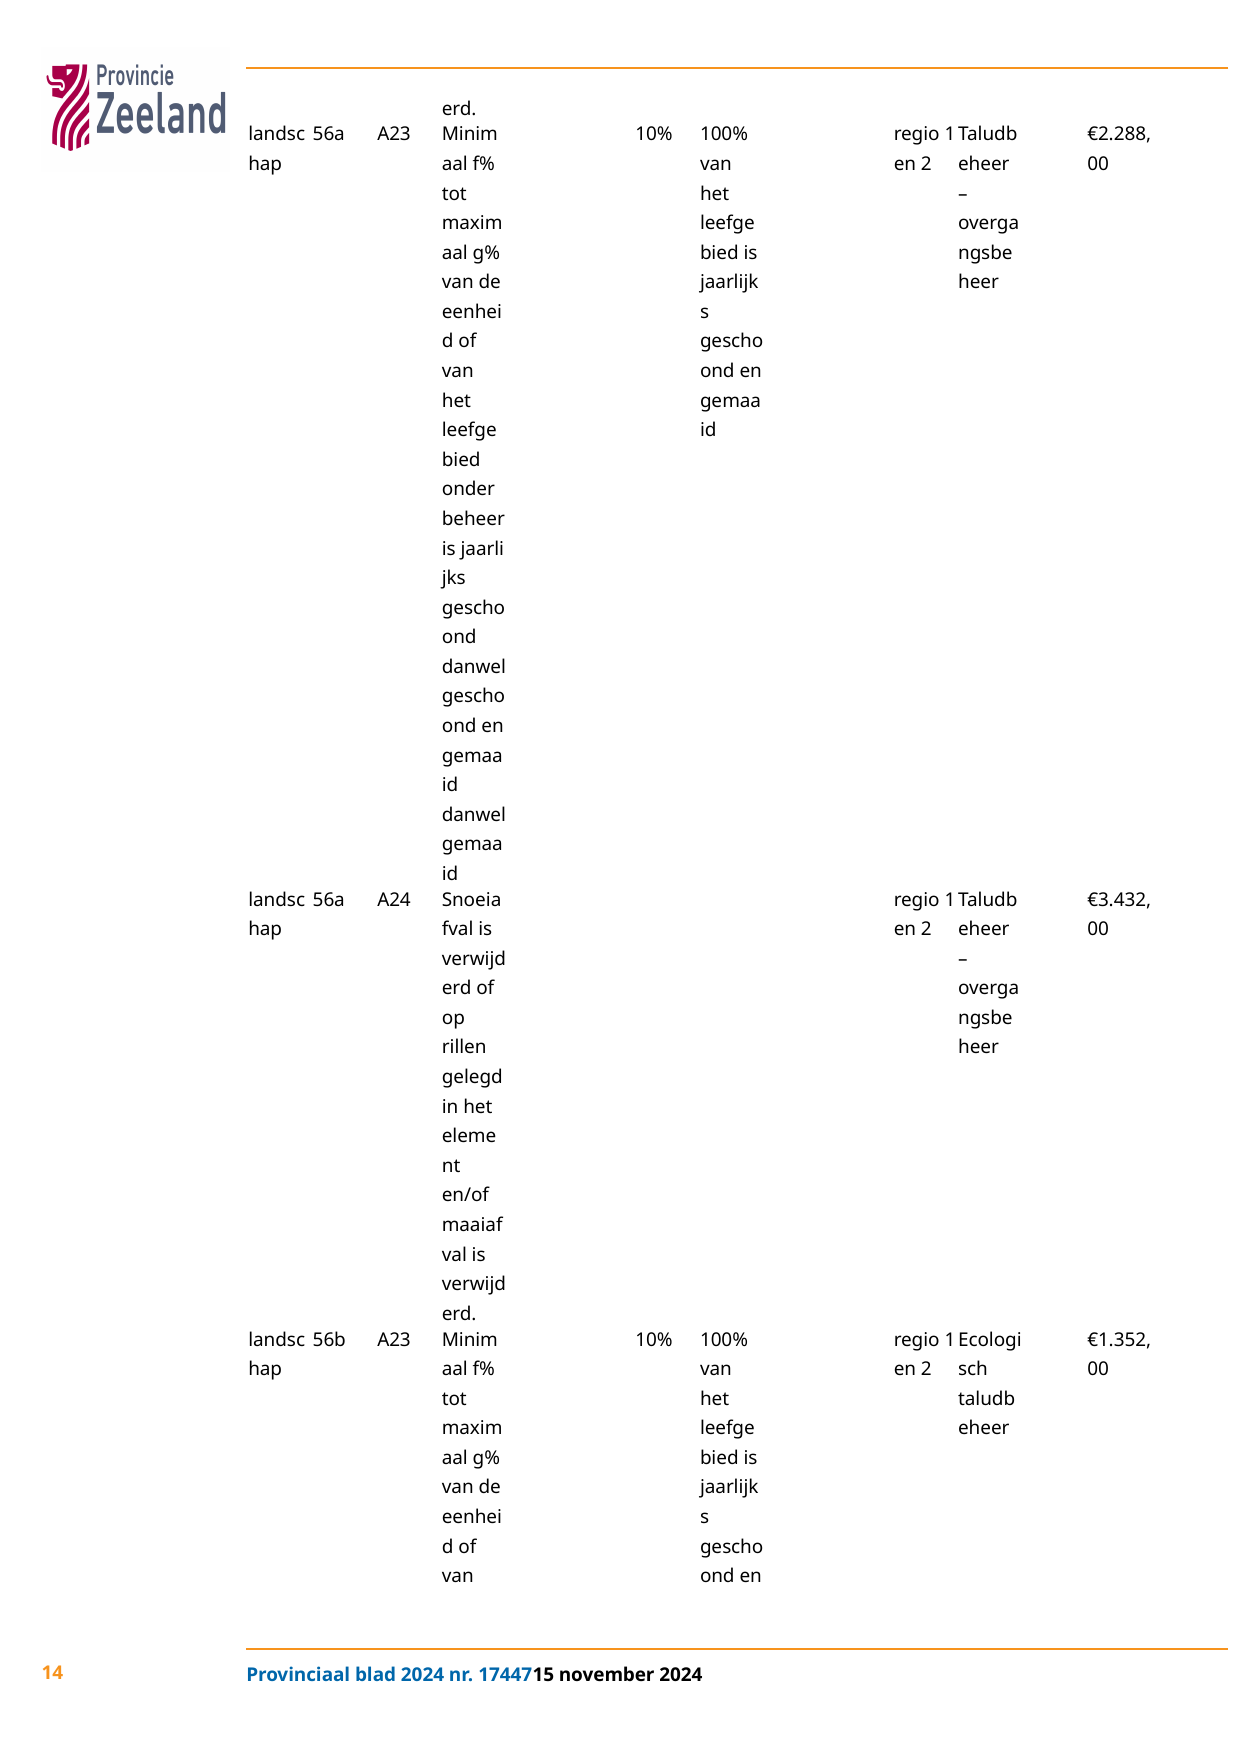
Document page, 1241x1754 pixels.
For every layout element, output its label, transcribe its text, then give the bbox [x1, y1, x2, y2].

table_cell [635, 886, 700, 1326]
table_cell 100% van het leefgebied is jaarlijks geschoond en gemaaid [700, 121, 764, 886]
table_cell [764, 121, 829, 886]
table_cell [571, 121, 635, 886]
table_cell [1087, 95, 1152, 121]
table_cell A24 [377, 886, 442, 1326]
table_cell [635, 95, 700, 121]
table_cell €1.352,00 [1087, 1326, 1152, 1588]
table_cell 56a [313, 886, 377, 1326]
table_cell landschap [248, 121, 312, 886]
table_cell [506, 121, 571, 886]
table_cell [506, 1326, 571, 1588]
table_cell 10% [635, 121, 700, 886]
table_cell [958, 95, 1022, 121]
table_cell [1023, 886, 1087, 1326]
table_cell [506, 95, 571, 121]
table_cell [764, 95, 829, 121]
table_cell 10% [635, 1326, 700, 1588]
table_cell landschap [248, 1326, 312, 1588]
table_cell €3.432,00 [1087, 886, 1152, 1326]
table_cell Ecologisch taludbeheer [958, 1326, 1022, 1588]
picture [41, 47, 231, 172]
table_cell [377, 95, 442, 121]
table_cell regio 1 en 2 [894, 121, 958, 886]
table_cell [248, 95, 312, 121]
table_cell 100% van het leefgebied is jaarlijks geschoond en [700, 1326, 764, 1588]
table_cell [313, 95, 377, 121]
table_cell [700, 95, 764, 121]
table_cell erd. [442, 95, 506, 121]
table_cell [571, 1326, 635, 1588]
table_cell [829, 95, 893, 121]
table_cell Snoeiafval is verwijderd of op rillen gelegd in het element en/of maaiafval is verwijderd. [442, 886, 506, 1326]
table_cell [571, 95, 635, 121]
table_cell [571, 886, 635, 1326]
table_cell [829, 121, 893, 886]
table_cell [829, 886, 893, 1326]
table_cell [829, 1326, 893, 1588]
table_cell [764, 886, 829, 1326]
table_cell Minimaal f% tot maximaal g% van de eenheid of van het leefgebied onder beheer is jaarlijks geschoond danwel geschoond en gemaaid danwel gemaaid [442, 121, 506, 886]
table_cell A23 [377, 1326, 442, 1588]
table_cell 56a [313, 121, 377, 886]
table_cell [1023, 1326, 1087, 1588]
table_cell A23 [377, 121, 442, 886]
table_cell 56b [313, 1326, 377, 1588]
table_cell regio 1 en 2 [894, 886, 958, 1326]
table_cell [764, 1326, 829, 1588]
table_cell Minimaal f% tot maximaal g% van de eenheid of van [442, 1326, 506, 1588]
table_cell landschap [248, 886, 312, 1326]
table_cell regio 1 en 2 [894, 1326, 958, 1588]
table_cell [506, 886, 571, 1326]
table_cell [894, 95, 958, 121]
table_cell [1023, 95, 1087, 121]
table_cell [700, 886, 764, 1326]
table_cell Taludbeheer – overgangsbeheer [958, 886, 1022, 1326]
table_cell €2.288,00 [1087, 121, 1152, 886]
table_cell Taludbeheer – overgangsbeheer [958, 121, 1022, 886]
table_cell [1023, 121, 1087, 886]
